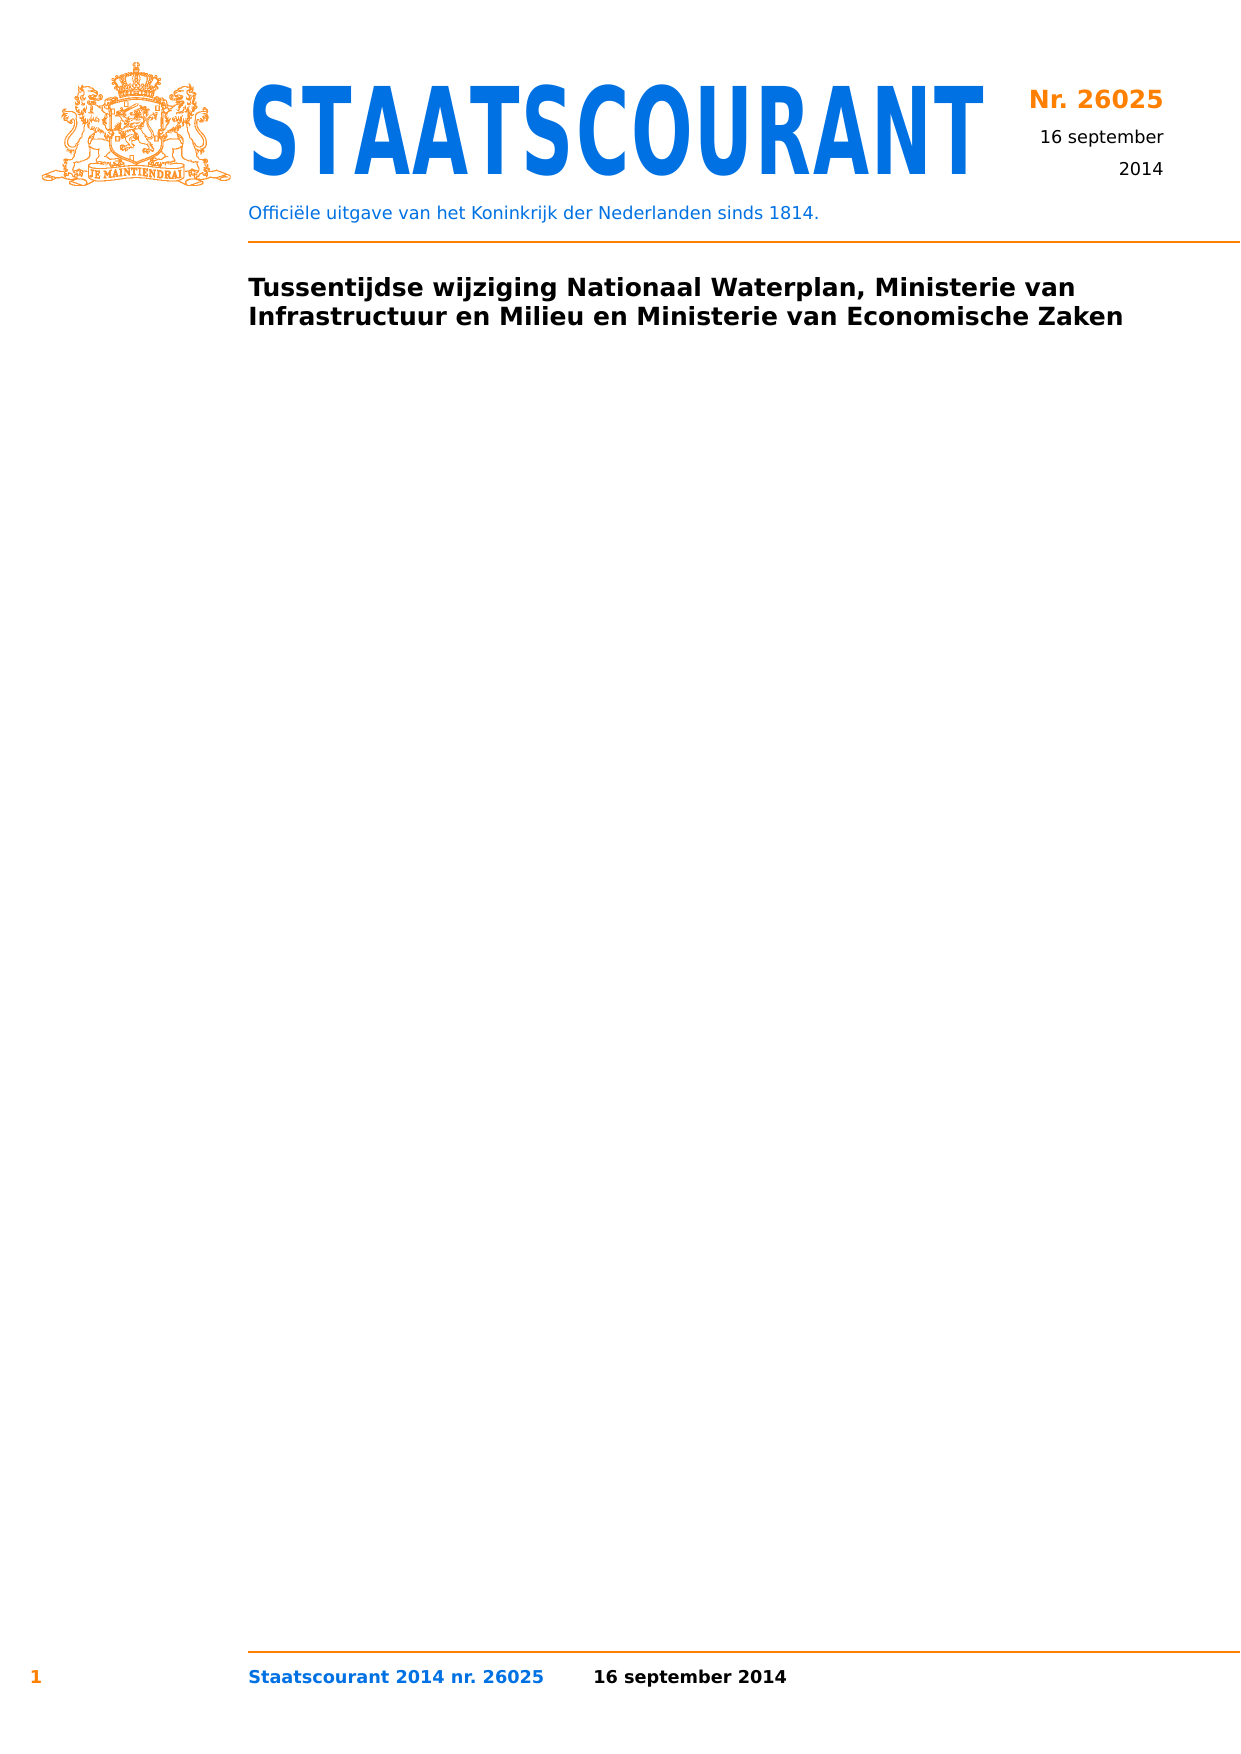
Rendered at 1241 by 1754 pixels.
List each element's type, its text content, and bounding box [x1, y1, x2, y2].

table_header [25, 62, 248, 241]
table_cell Officiële uitgave van het Koninkrijk der Nederlanden sinds 1814. [248, 203, 1240, 241]
table_header Nr. 26025 [998, 62, 1240, 121]
table_header STAATSCOURANT [248, 62, 998, 203]
table_cell 2014 [998, 153, 1240, 203]
subtitle Tussentijdse wijziging Nationaal Waterplan, Ministerie van Infrastructuur en Milieu en Ministerie van Economische Zaken [248, 273, 1163, 331]
picture [41, 62, 231, 186]
table_cell 16 september [998, 121, 1240, 153]
